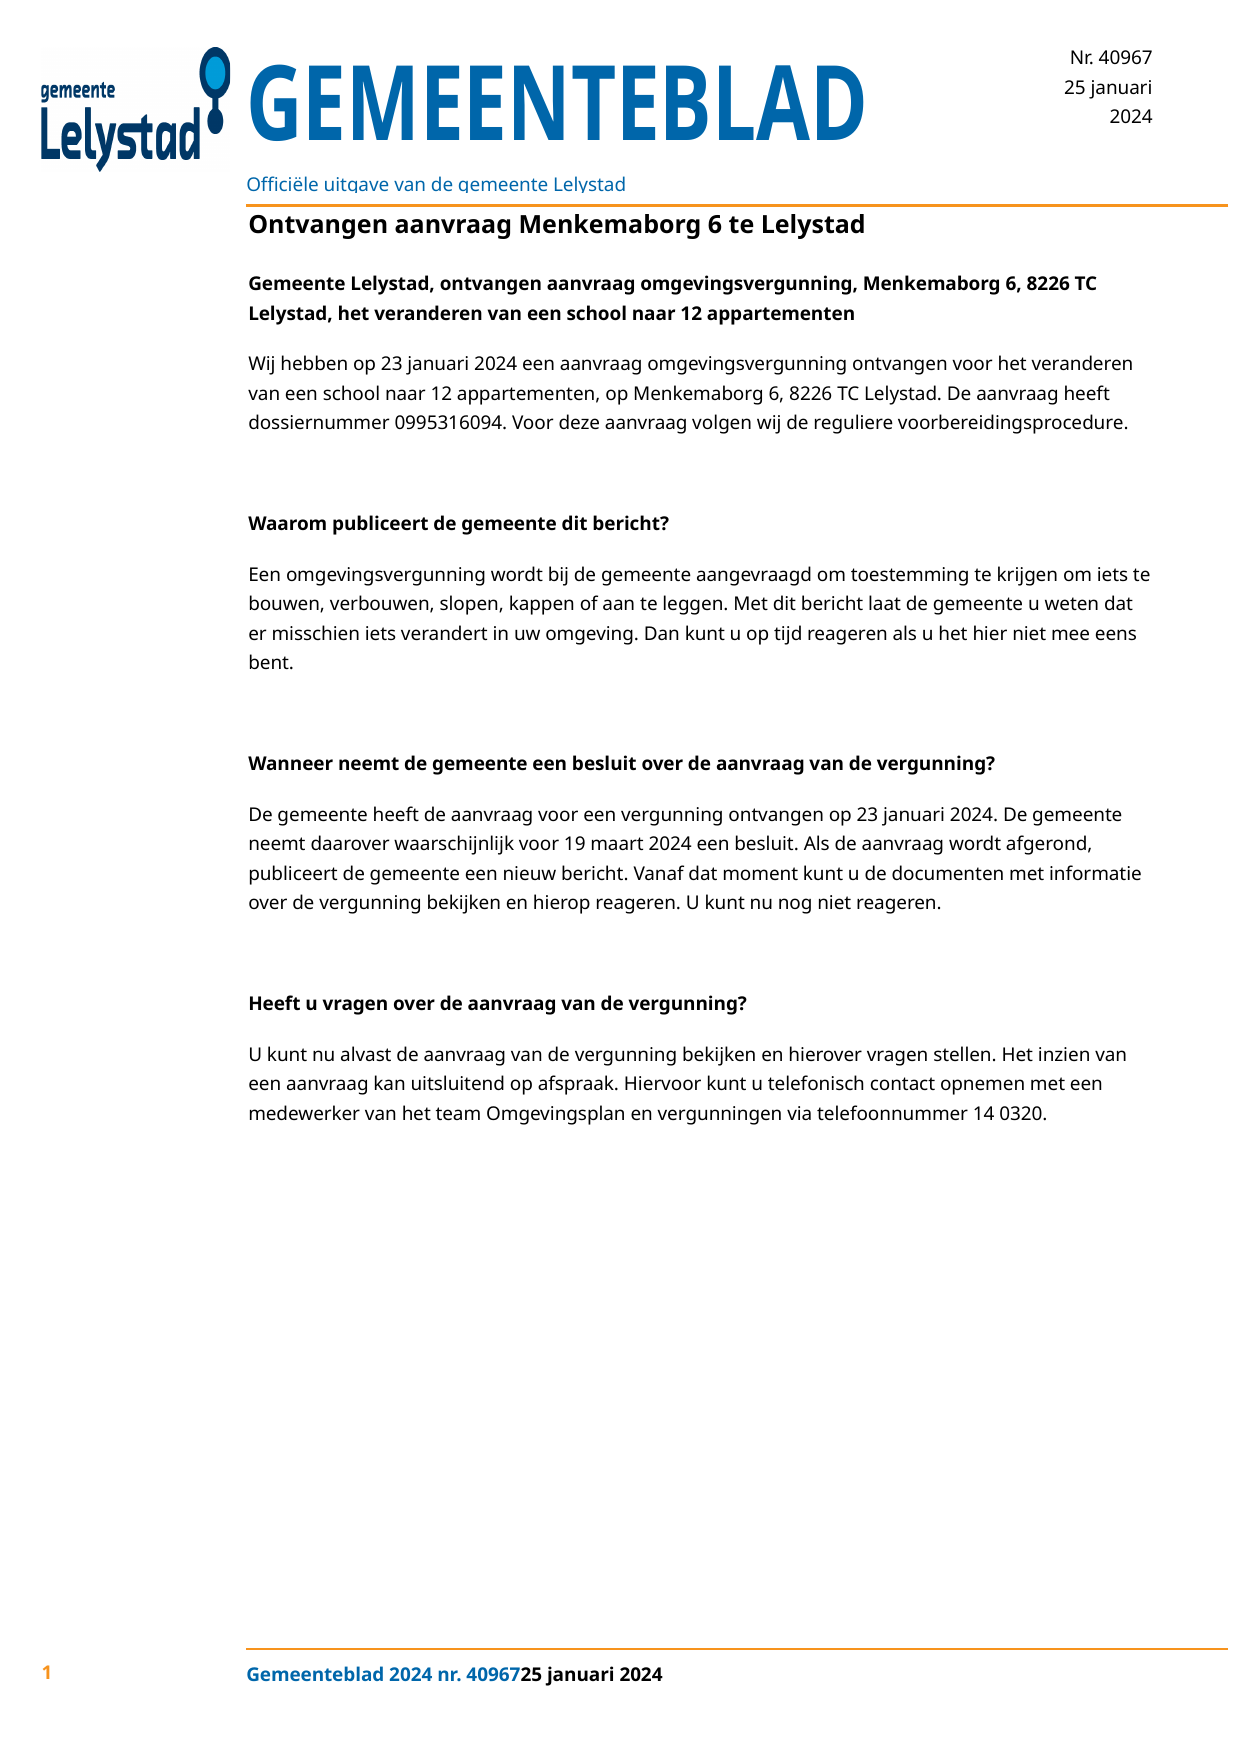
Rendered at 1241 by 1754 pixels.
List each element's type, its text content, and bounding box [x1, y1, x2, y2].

text Wij hebben op 23 januari 2024 een aanvraag omgevingsvergunning ontvangen voor het veranderen van een school naar 12 appartementen, op Menkemaborg 6, 8226 TC Lelystad. De aanvraag heeft dossiernummer 0995316094. Voor deze aanvraag volgen wij de reguliere voorbereidingsprocedure. [248, 350, 1152, 435]
text De gemeente heeft de aanvraag voor een vergunning ontvangen op 23 januari 2024. De gemeente neemt daarover waarschijnlijk voor 19 maart 2024 een besluit. Als de aanvraag wordt afgerond, publiceert de gemeente een nieuw bericht. Vanaf dat moment kunt u de documenten met informatie over de vergunning bekijken en hierop reageren. U kunt nu nog niet reageren. [248, 801, 1152, 915]
picture [41, 47, 231, 172]
text Wanneer neemt de gemeente een besluit over de aanvraag van de vergunning? [248, 750, 1152, 776]
text Waarom publiceert de gemeente dit bericht? [248, 510, 1152, 536]
text Heeft u vragen over de aanvraag van de vergunning? [248, 990, 1152, 1016]
text Gemeente Lelystad, ontvangen aanvraag omgevingsvergunning, Menkemaborg 6, 8226 TC Lelystad, het veranderen van een school naar 12 appartementen [248, 270, 1152, 326]
text Ontvangen aanvraag Menkemaborg 6 te Lelystad [248, 207, 1152, 241]
text Een omgevingsvergunning wordt bij de gemeente aangevraagd om toestemming te krijgen om iets te bouwen, verbouwen, slopen, kappen of aan te leggen. Met dit bericht laat de gemeente u weten dat er misschien iets verandert in uw omgeving. Dan kunt u op tijd reageren als u het hier niet mee eens bent. [248, 561, 1152, 675]
text U kunt nu alvast de aanvraag van de vergunning bekijken en hierover vragen stellen. Het inzien van een aanvraag kan uitsluitend op afspraak. Hiervoor kunt u telefonisch contact opnemen met een medewerker van het team Omgevingsplan en vergunningen via telefoonnummer 14 0320. [248, 1041, 1152, 1126]
